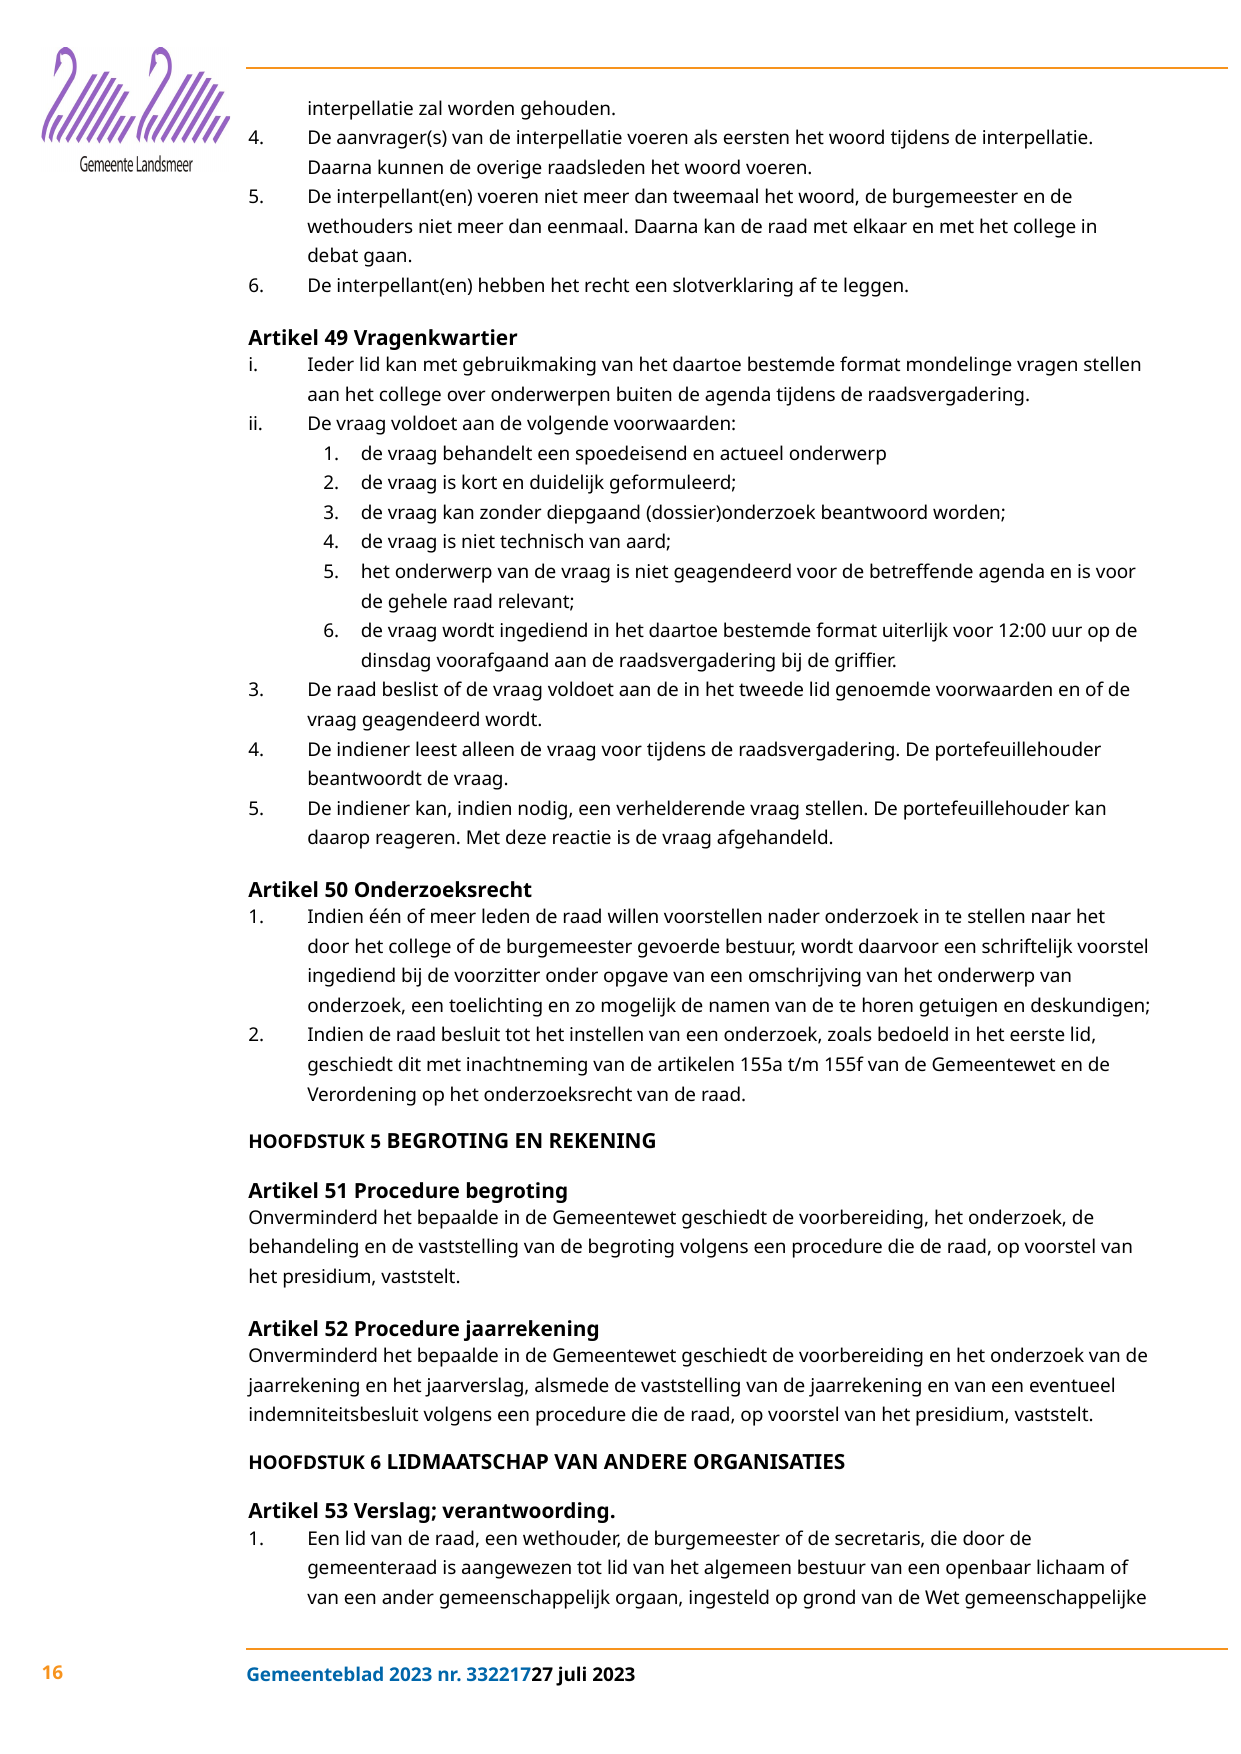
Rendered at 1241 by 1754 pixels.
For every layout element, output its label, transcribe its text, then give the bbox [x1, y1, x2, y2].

text Artikel 53 Verslag; verantwoording. [248, 1496, 1152, 1525]
text HOOFDSTUK 6 LIDMAATSCHAP VAN ANDERE ORGANISATIES [248, 1447, 1152, 1475]
list De raad beslist of de vraag voldoet aan de in het tweede lid genoemde voorwaarden en of de vraag geagendeerd wordt. [248, 677, 1152, 732]
picture [41, 47, 231, 172]
text Artikel 49 Vragenkwartier [248, 323, 1152, 351]
list De vraag voldoet aan de volgende voorwaarden: [248, 410, 1152, 436]
text Artikel 51 Procedure begroting [248, 1176, 1152, 1204]
list het onderwerp van de vraag is niet geagendeerd voor de betreffende agenda en is voor de gehele raad relevant; [323, 558, 1152, 613]
text Onverminderd het bepaalde in de Gemeentewet geschiedt de voorbereiding, het onderzoek, de behandeling en de vaststelling van de begroting volgens een procedure die de raad, op voorstel van het presidium, vaststelt. [248, 1204, 1152, 1289]
list de vraag behandelt een spoedeisend en actueel onderwerp [323, 440, 1152, 466]
list Indien één of meer leden de raad willen voorstellen nader onderzoek in te stellen naar het door het college of de burgemeester gevoerde bestuur, wordt daarvoor een schriftelijk voorstel ingediend bij de voorzitter onder opgave van een omschrijving van het onderwerp van onderzoek, een toelichting en zo mogelijk de namen van de te horen getuigen en deskundigen; [248, 903, 1152, 1018]
text Onverminderd het bepaalde in de Gemeentewet geschiedt de voorbereiding en het onderzoek van de jaarrekening en het jaarverslag, alsmede de vaststelling van de jaarrekening en van een eventueel indemniteitsbesluit volgens een procedure die de raad, op voorstel van het presidium, vaststelt. [248, 1342, 1152, 1427]
text HOOFDSTUK 5 BEGROTING EN REKENING [248, 1126, 1152, 1155]
list de vraag kan zonder diepgaand (dossier)onderzoek beantwoord worden; [323, 499, 1152, 525]
list de vraag wordt ingediend in het daartoe bestemde format uiterlijk voor 12:00 uur op de dinsdag voorafgaand aan de raadsvergadering bij de griffier. [323, 617, 1152, 673]
list interpellatie zal worden gehouden. [248, 95, 1152, 121]
list De interpellant(en) voeren niet meer dan tweemaal het woord, de burgemeester en de wethouders niet meer dan eenmaal. Daarna kan de raad met elkaar en met het college in debat gaan. [248, 183, 1152, 268]
list De aanvrager(s) van de interpellatie voeren als eersten het woord tijdens de interpellatie. Daarna kunnen de overige raadsleden het woord voeren. [248, 124, 1152, 180]
text Artikel 50 Onderzoeksrecht [248, 875, 1152, 903]
list De indiener kan, indien nodig, een verhelderende vraag stellen. De portefeuillehouder kan daarop reageren. Met deze reactie is de vraag afgehandeld. [248, 795, 1152, 850]
list Indien de raad besluit tot het instellen van een onderzoek, zoals bedoeld in het eerste lid, geschiedt dit met inachtneming van de artikelen 155a t/m 155f van de Gemeentewet en de Verordening op het onderzoeksrecht van de raad. [248, 1022, 1152, 1107]
list De interpellant(en) hebben het recht een slotverklaring af te leggen. [248, 272, 1152, 298]
text Artikel 52 Procedure jaarrekening [248, 1314, 1152, 1342]
list De indiener leest alleen de vraag voor tijdens de raadsvergadering. De portefeuillehouder beantwoordt de vraag. [248, 736, 1152, 791]
list de vraag is kort en duidelijk geformuleerd; [323, 469, 1152, 495]
list Een lid van de raad, een wethouder, de burgemeester of de secretaris, die door de gemeenteraad is aangewezen tot lid van het algemeen bestuur van een openbaar lichaam of van een ander gemeenschappelijk orgaan, ingesteld op grond van de Wet gemeenschappelijke [248, 1525, 1152, 1609]
list de vraag is niet technisch van aard; [323, 529, 1152, 554]
list Ieder lid kan met gebruikmaking van het daartoe bestemde format mondelinge vragen stellen aan het college over onderwerpen buiten de agenda tijdens de raadsvergadering. [248, 351, 1152, 406]
